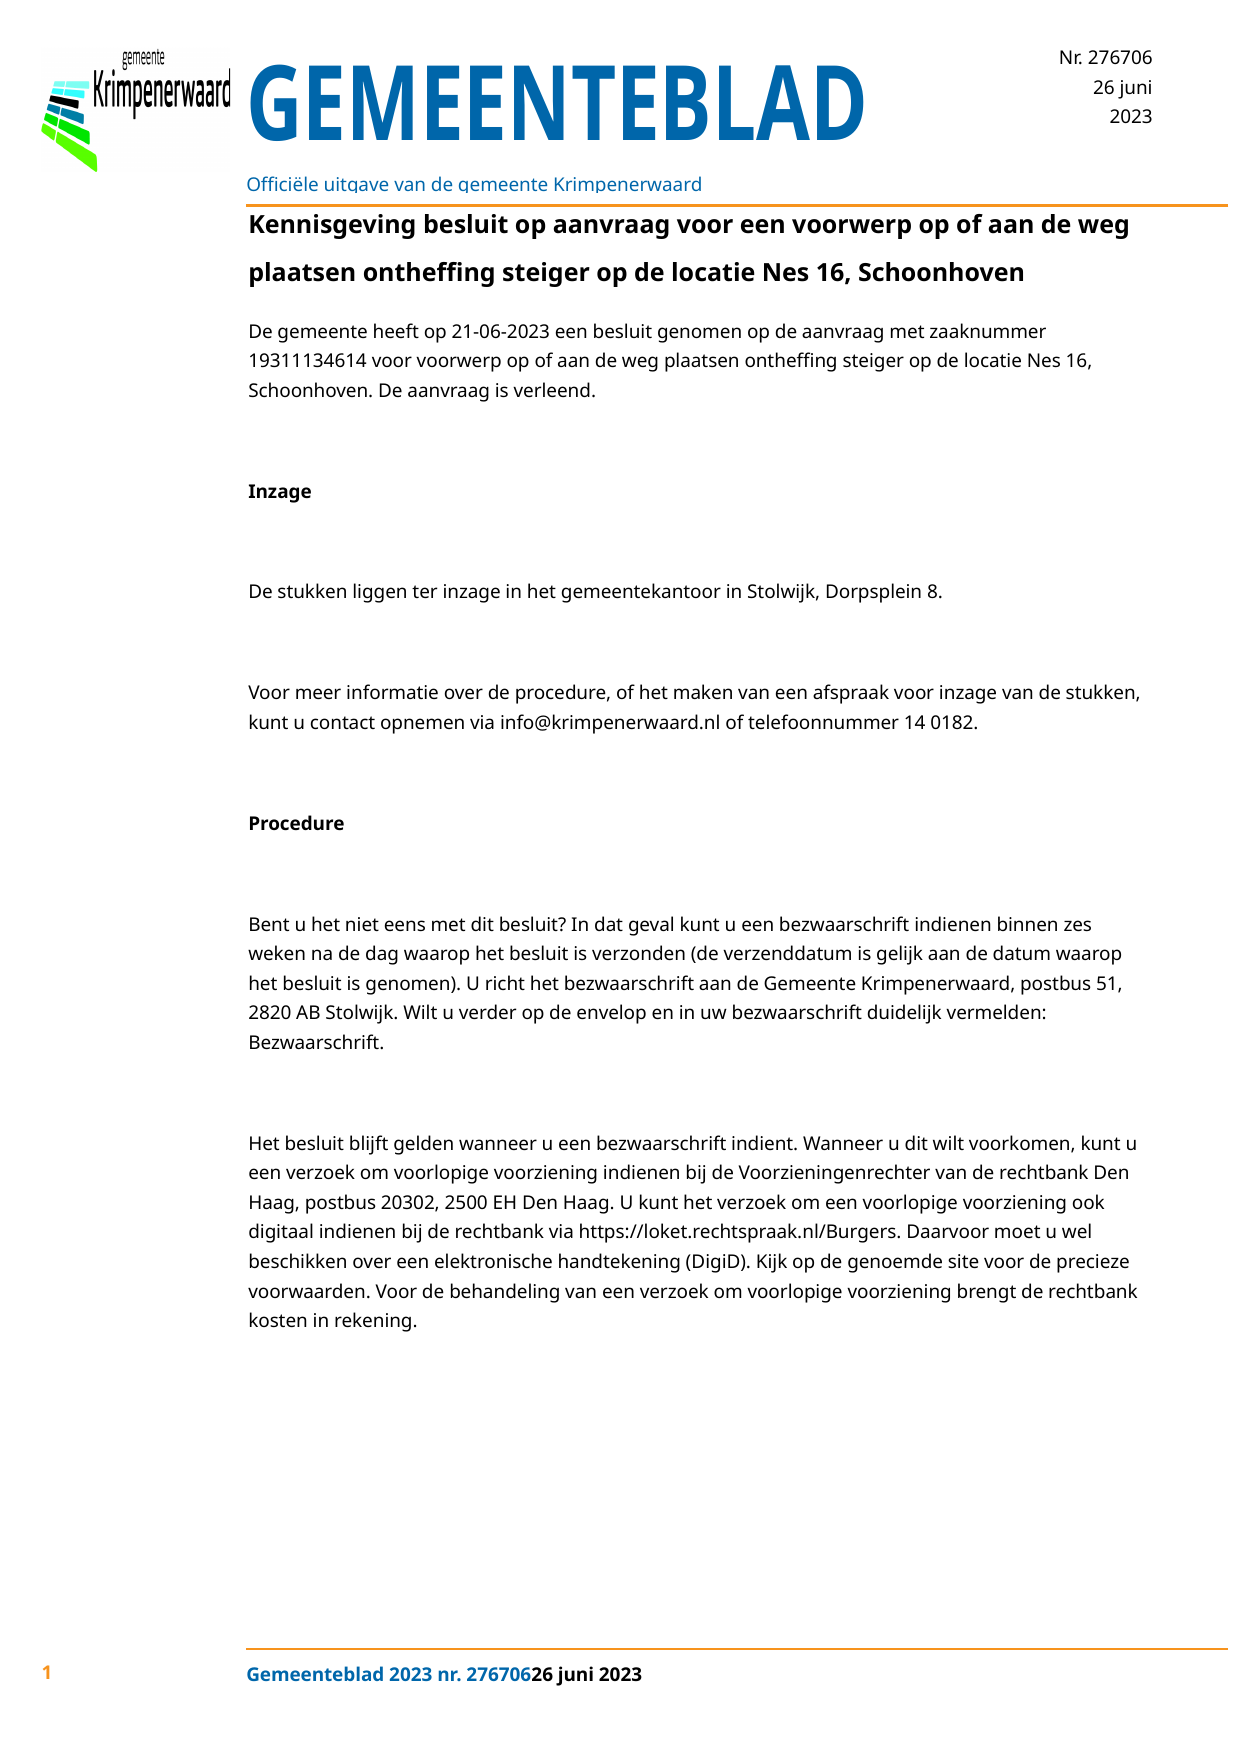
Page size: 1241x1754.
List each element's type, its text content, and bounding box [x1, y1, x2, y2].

text Inzage [248, 478, 1152, 504]
text Procedure [248, 810, 1152, 836]
text De gemeente heeft op 21-06-2023 een besluit genomen op de aanvraag met zaaknummer 19311134614 voor voorwerp op of aan de weg plaatsen ontheffing steiger op de locatie Nes 16, Schoonhoven. De aanvraag is verleend. [248, 318, 1152, 403]
text Bent u het niet eens met dit besluit? In dat geval kunt u een bezwaarschrift indienen binnen zes weken na de dag waarop het besluit is verzonden (de verzenddatum is gelijk aan de datum waarop het besluit is genomen). U richt het bezwaarschrift aan de Gemeente Krimpenerwaard, postbus 51, 2820 AB Stolwijk. Wilt u verder op de envelop en in uw bezwaarschrift duidelijk vermelden: Bezwaarschrift. [248, 911, 1152, 1055]
text Kennisgeving besluit op aanvraag voor een voorwerp op of aan de weg plaatsen ontheffing steiger op de locatie Nes 16, Schoonhoven [248, 207, 1152, 288]
text De stukken liggen ter inzage in het gemeentekantoor in Stolwijk, Dorpsplein 8. [248, 579, 1152, 604]
text Het besluit blijft gelden wanneer u een bezwaarschrift indient. Wanneer u dit wilt voorkomen, kunt u een verzoek om voorlopige voorziening indienen bij de Voorzieningenrechter van de rechtbank Den Haag, postbus 20302, 2500 EH Den Haag. U kunt het verzoek om een voorlopige voorziening ook digitaal indienen bij de rechtbank via https://loket.rechtspraak.nl/Burgers. Daarvoor moet u wel beschikken over een elektronische handtekening (DigiD). Kijk op de genoemde site voor de precieze voorwaarden. Voor de behandeling van een verzoek om voorlopige voorziening brengt de rechtbank kosten in rekening. [248, 1130, 1152, 1333]
picture [41, 47, 231, 172]
text Voor meer informatie over de procedure, of het maken van een afspraak voor inzage van de stukken, kunt u contact opnemen via info@krimpenerwaard.nl of telefoonnummer 14 0182. [248, 679, 1152, 735]
